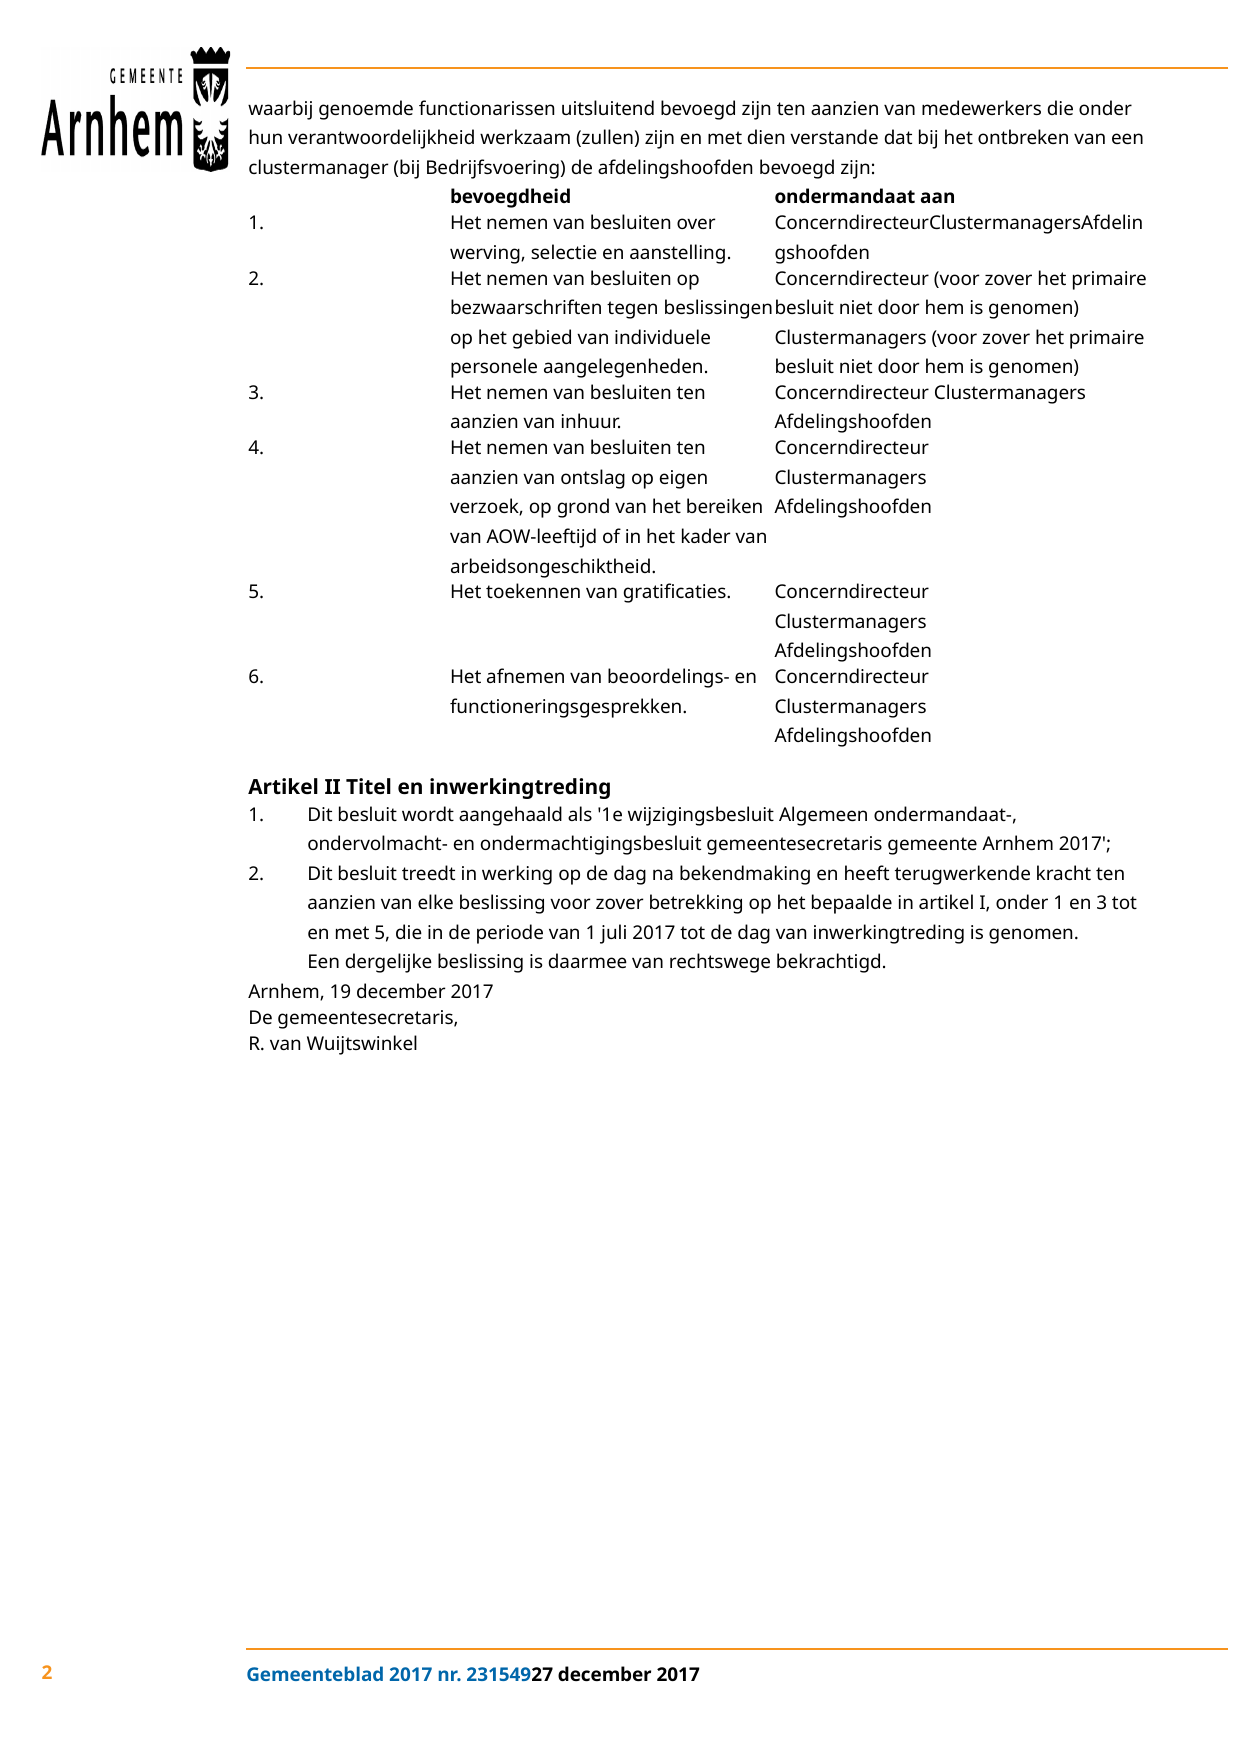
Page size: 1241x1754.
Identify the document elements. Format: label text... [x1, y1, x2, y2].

table_cell Het nemen van besluiten over werving, selectie en aanstelling. [450, 209, 774, 265]
table_header bevoegdheid [450, 184, 774, 209]
text De gemeentesecretaris, [248, 1004, 1152, 1030]
table_cell 2. [248, 265, 450, 379]
text waarbij genoemde functionarissen uitsluitend bevoegd zijn ten aanzien van medewerkers die onder hun verantwoordelijkheid werkzaam (zullen) zijn en met dien verstande dat bij het ontbreken van een clustermanager (bij Bedrijfsvoering) de afdelingshoofden bevoegd zijn: [248, 95, 1152, 180]
table_cell 6. [248, 664, 450, 748]
table_cell Het toekennen van gratificaties. [450, 579, 774, 663]
table_header ondermandaat aan [774, 184, 1152, 209]
table_cell Concerndirecteur Clustermanagers Afdelingshoofden [774, 435, 1152, 578]
table_cell 5. [248, 579, 450, 663]
table_cell Concerndirecteur Clustermanagers Afdelingshoofden [774, 379, 1152, 434]
table_cell 1. [248, 209, 450, 265]
table_cell 4. [248, 435, 450, 578]
table_cell Het afnemen van beoordelings- en functioneringsgesprekken. [450, 664, 774, 748]
table_cell Concerndirecteur Clustermanagers Afdelingshoofden [774, 664, 1152, 748]
text R. van Wuijtswinkel [248, 1030, 1152, 1056]
text Artikel II Titel en inwerkingtreding [248, 772, 1152, 801]
list Een dergelijke beslissing is daarmee van rechtswege bekrachtigd. [248, 949, 1152, 974]
table_cell ConcerndirecteurClustermanagersAfdelingshoofden [774, 209, 1152, 265]
list Dit besluit wordt aangehaald als '1e wijzigingsbesluit Algemeen ondermandaat-, ondervolmacht- en ondermachtigingsbesluit gemeentesecretaris gemeente Arnhem 2017'; [248, 801, 1152, 856]
table_cell Concerndirecteur Clustermanagers Afdelingshoofden [774, 579, 1152, 663]
table_cell Het nemen van besluiten ten aanzien van inhuur. [450, 379, 774, 434]
text Arnhem, 19 december 2017 [248, 978, 1152, 1004]
table_cell Het nemen van besluiten ten aanzien van ontslag op eigen verzoek, op grond van het bereiken van AOW-leeftijd of in het kader van arbeidsongeschiktheid. [450, 435, 774, 578]
table_cell 3. [248, 379, 450, 434]
table_header [248, 184, 450, 209]
table_cell Concerndirecteur (voor zover het primaire besluit niet door hem is genomen) Clustermanagers (voor zover het primaire besluit niet door hem is genomen) [774, 265, 1152, 379]
list Dit besluit treedt in werking op de dag na bekendmaking en heeft terugwerkende kracht ten aanzien van elke beslissing voor zover betrekking op het bepaalde in artikel I, onder 1 en 3 tot en met 5, die in de periode van 1 juli 2017 tot de dag van inwerkingtreding is genomen. [248, 860, 1152, 945]
table_cell Het nemen van besluiten op bezwaarschriften tegen beslissingen op het gebied van individuele personele aangelegenheden. [450, 265, 774, 379]
picture [41, 47, 231, 172]
